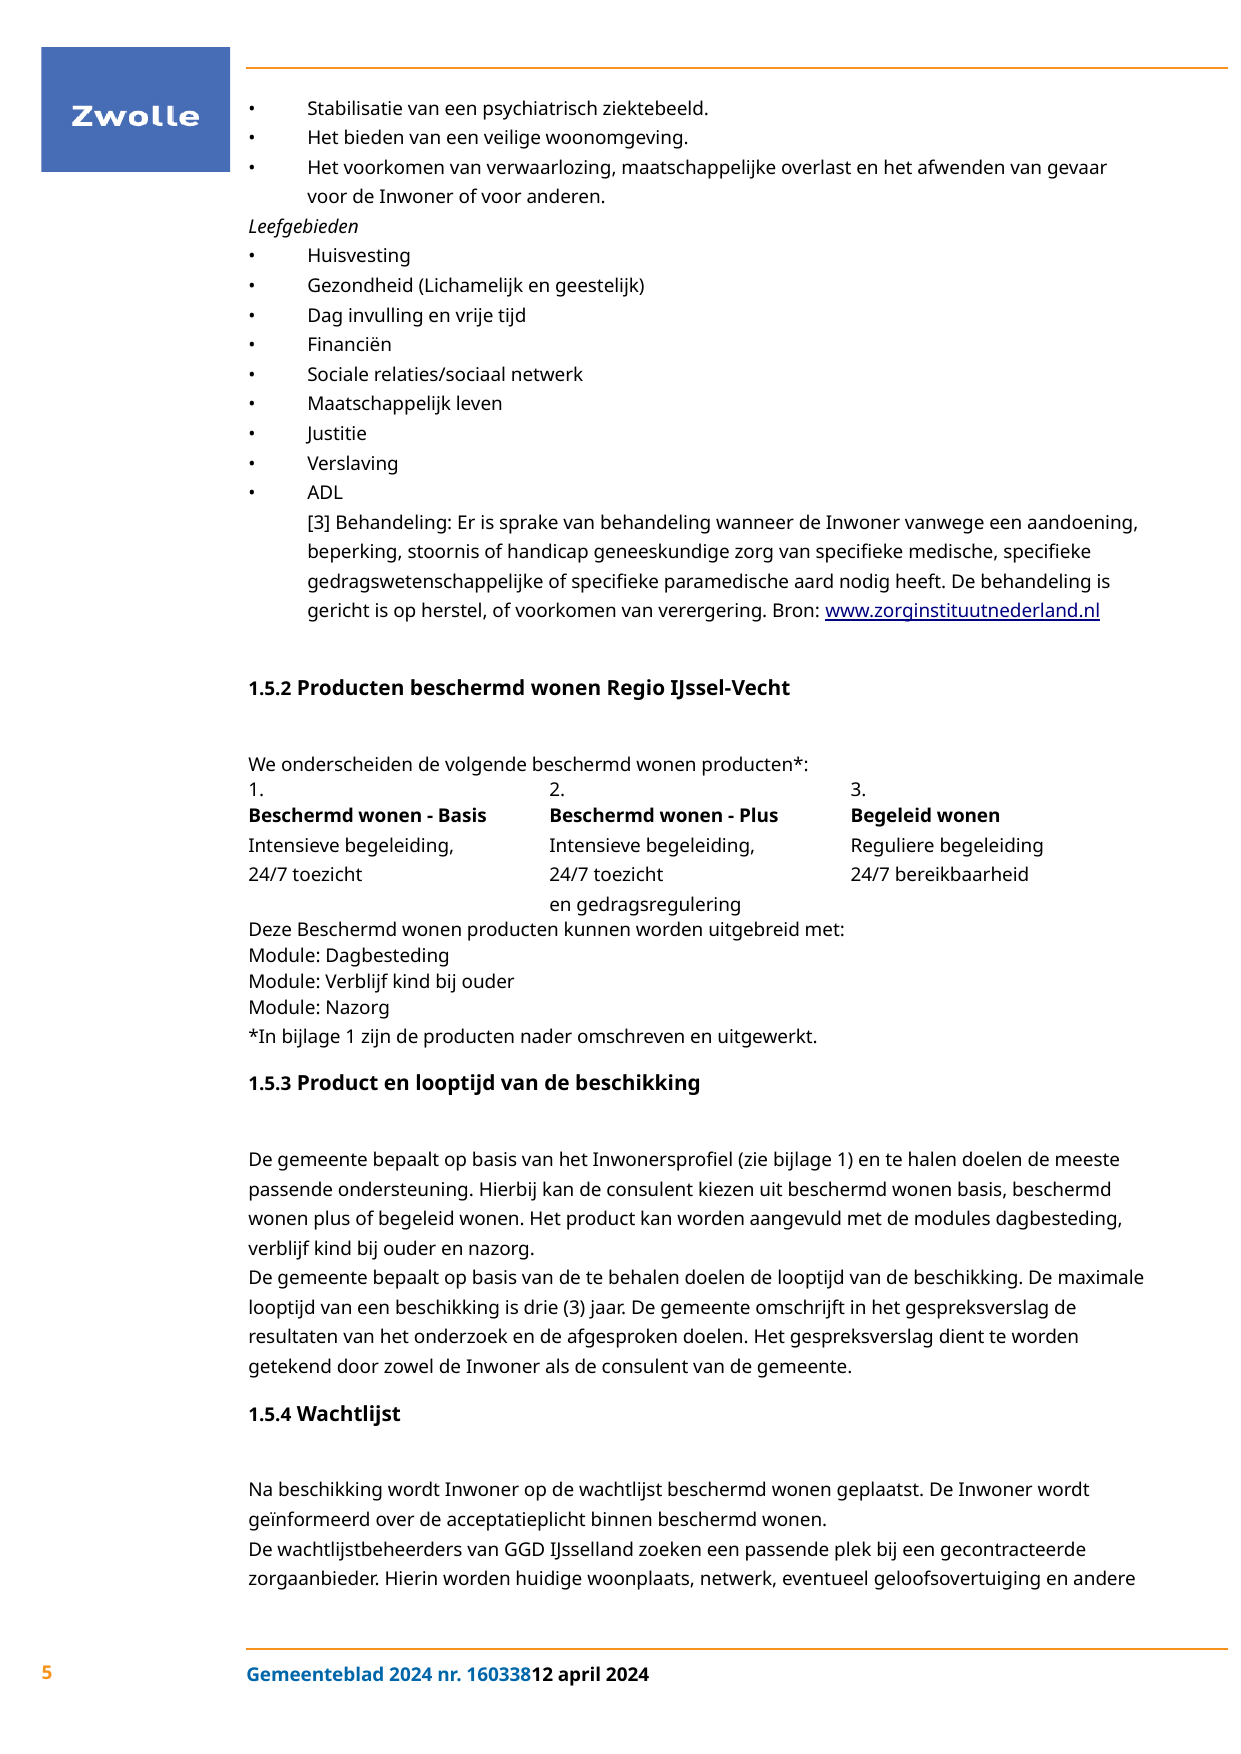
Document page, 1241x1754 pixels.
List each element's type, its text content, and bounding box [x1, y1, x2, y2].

list Verslaving [248, 450, 1152, 476]
list ADL [248, 479, 1152, 505]
text *In bijlage 1 zijn de producten nader omschreven en uitgewerkt. [248, 1023, 1152, 1048]
list Dag invulling en vrije tijd [248, 302, 1152, 328]
table_cell Module: Verblijf kind bij ouder [248, 968, 1152, 994]
text De wachtlijstbeheerders van GGD IJsselland zoeken een passende plek bij een gecontracteerde zorgaanbieder. Hierin worden huidige woonplaats, netwerk, eventueel geloofsovertuiging en andere [248, 1536, 1152, 1591]
text 1.5.3 Product en looptijd van de beschikking [248, 1068, 1152, 1097]
table_cell Beschermd wonen - Plus Intensieve begeleiding, 24/7 toezicht en gedragsregulering [549, 802, 850, 917]
list Sociale relaties/sociaal netwerk [248, 361, 1152, 387]
list Maatschappelijk leven [248, 391, 1152, 416]
list Huisvesting [248, 243, 1152, 268]
text 1.5.2 Producten beschermd wonen Regio IJssel-Vecht [248, 673, 1152, 701]
table_cell 3. [850, 776, 1152, 802]
text 1.5.4 Wachtlijst [248, 1399, 1152, 1427]
picture [41, 47, 231, 172]
list Het voorkomen van verwaarlozing, maatschappelijke overlast en het afwenden van gevaar voor de Inwoner of voor anderen. [248, 154, 1152, 209]
table_cell 1. [248, 776, 549, 802]
table_cell Deze Beschermd wonen producten kunnen worden uitgebreid met: [248, 917, 1152, 942]
table_header We onderscheiden de volgende beschermd wonen producten*: [248, 751, 1152, 776]
text De gemeente bepaalt op basis van de te behalen doelen de looptijd van de beschikking. De maximale looptijd van een beschikking is drie (3) jaar. De gemeente omschrijft in het gespreksverslag de resultaten van het onderzoek en de afgesproken doelen. Het gespreksverslag dient te worden getekend door zowel de Inwoner als de consulent van de gemeente. [248, 1264, 1152, 1379]
list Gezondheid (Lichamelijk en geestelijk) [248, 272, 1152, 298]
text Na beschikking wordt Inwoner op de wachtlijst beschermd wonen geplaatst. De Inwoner wordt geïnformeerd over de acceptatieplicht binnen beschermd wonen. [248, 1477, 1152, 1532]
table_cell Begeleid wonen Reguliere begeleiding 24/7 bereikbaarheid [850, 802, 1152, 917]
table_cell Module: Nazorg [248, 994, 1152, 1019]
text Leefgebieden [248, 213, 1152, 239]
table_cell Beschermd wonen - Basis Intensieve begeleiding, 24/7 toezicht [248, 802, 549, 917]
text De gemeente bepaalt op basis van het Inwonersprofiel (zie bijlage 1) en te halen doelen de meeste passende ondersteuning. Hierbij kan de consulent kiezen uit beschermd wonen basis, beschermd wonen plus of begeleid wonen. Het product kan worden aangevuld met de modules dagbesteding, verblijf kind bij ouder en nazorg. [248, 1146, 1152, 1261]
list Financiën [248, 331, 1152, 357]
table_cell 2. [549, 776, 850, 802]
list Stabilisatie van een psychiatrisch ziektebeeld. [248, 95, 1152, 121]
list Het bieden van een veilige woonomgeving. [248, 124, 1152, 150]
table_cell Module: Dagbesteding [248, 943, 1152, 968]
list [3] Behandeling: Er is sprake van behandeling wanneer de Inwoner vanwege een aandoening, beperking, stoornis of handicap geneeskundige zorg van specifieke medische, specifieke gedragswetenschappelijke of specifieke paramedische aard nodig heeft. De behandeling is gericht is op herstel, of voorkomen van verergering. Bron: www.zorginstituutnederland.nl [248, 509, 1152, 623]
list Justitie [248, 420, 1152, 446]
